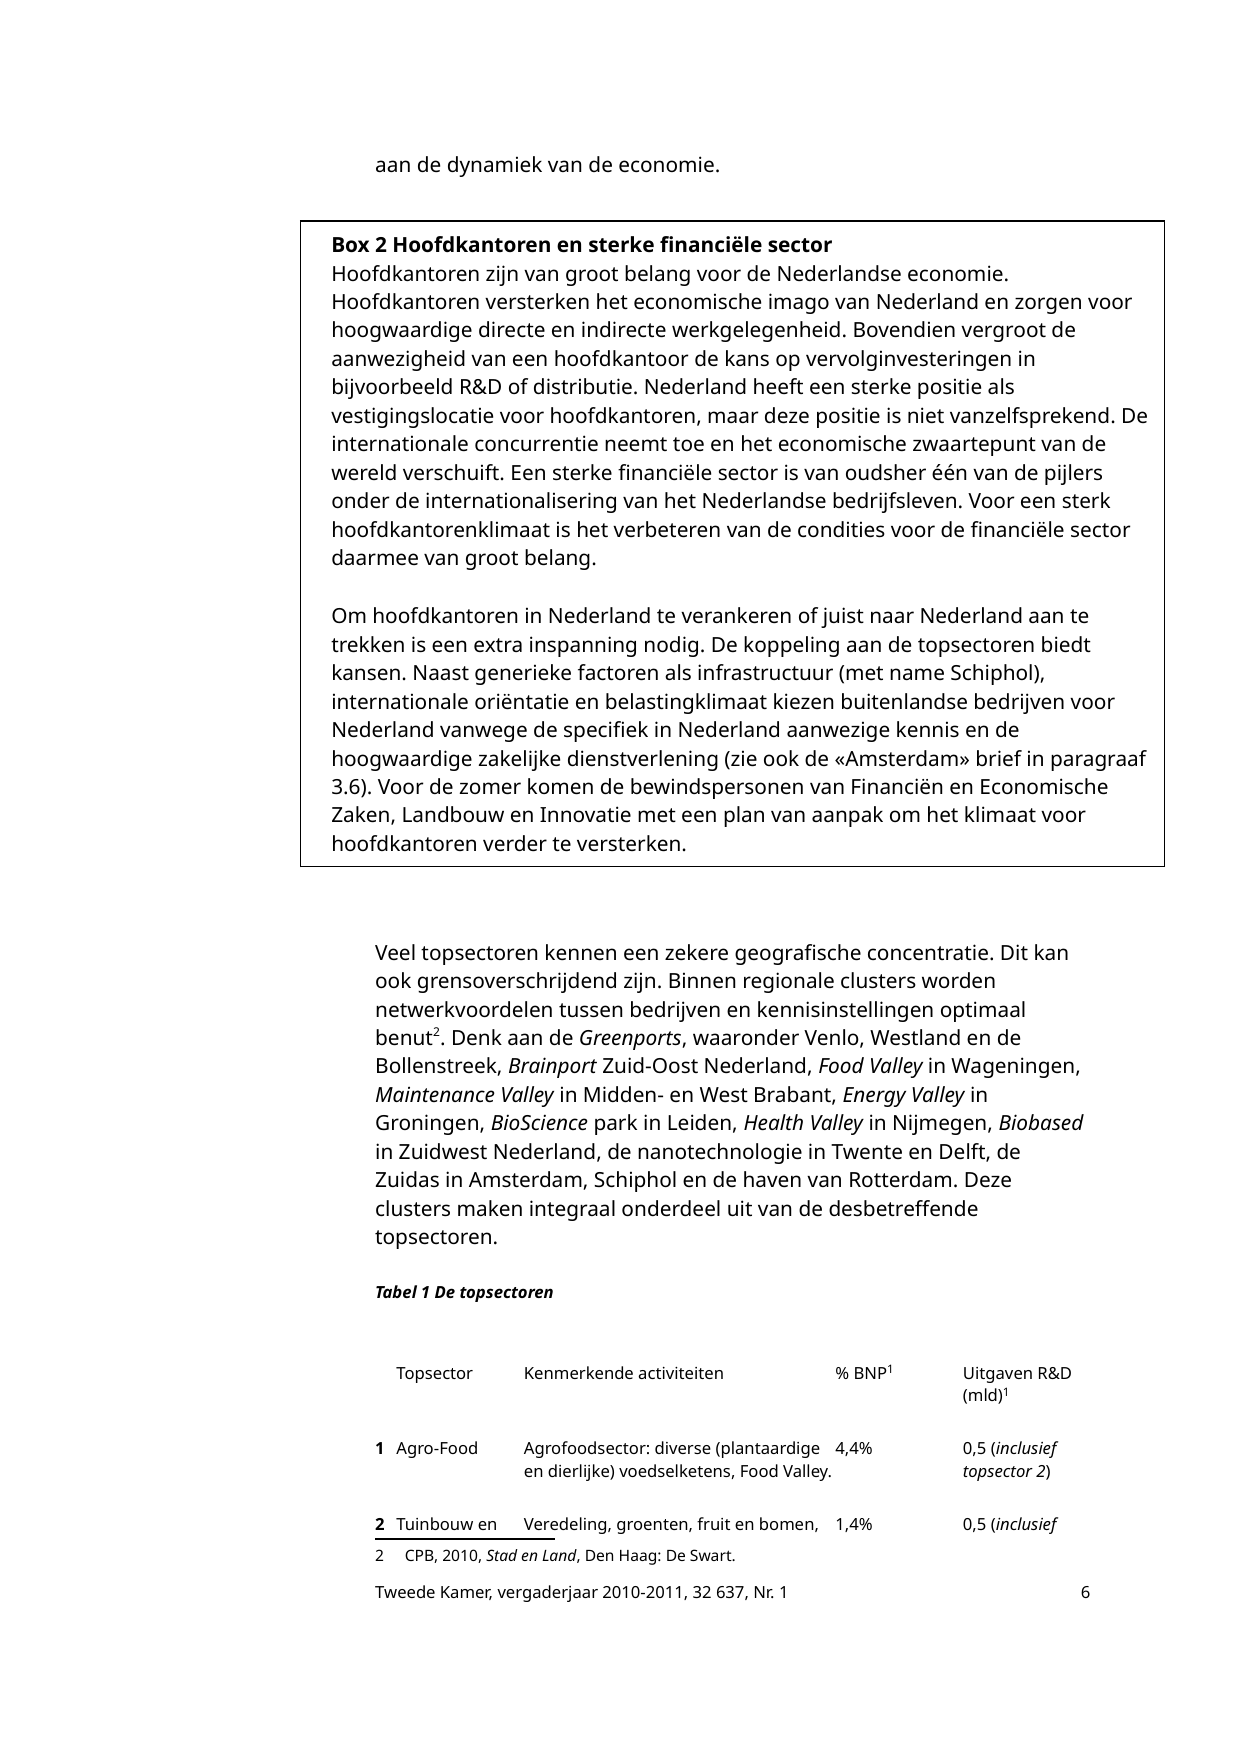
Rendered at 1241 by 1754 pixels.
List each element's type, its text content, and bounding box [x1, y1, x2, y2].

table_header Uitgaven R&D (mld)1 [963, 1361, 1090, 1437]
text Veel topsectoren kennen een zekere geografische concentratie. Dit kan ook grensoverschrijdend zijn. Binnen regionale clusters worden netwerkvoordelen tussen bedrijven en kennisinstellingen optimaal benut. Denk aan de Greenports, waaronder Venlo, Westland en de Bollenstreek, Brainport Zuid-Oost Nederland, Food Valley in Wageningen, Maintenance Valley in Midden- en West Brabant, Energy Valley in Groningen, BioScience park in Leiden, Health Valley in Nijmegen, Biobased in Zuidwest Nederland, de nanotechnologie in Twente en Delft, de Zuidas in Amsterdam, Schiphol en de haven van Rotterdam. Deze clusters maken integraal onderdeel uit van de desbetreffende topsectoren. [375, 938, 1090, 1251]
table_cell 0,5 (inclusief topsector 2) [963, 1437, 1090, 1512]
table_cell Agrofoodsector: diverse (plantaardige en dierlijke) voedselketens, Food Valley. [524, 1437, 835, 1512]
text Om hoofdkantoren in Nederland te verankeren of juist naar Nederland aan te trekken is een extra inspanning nodig. De koppeling aan de topsectoren biedt kansen. Naast generieke factoren als infrastructuur (met name Schiphol), internationale oriëntatie en belastingklimaat kiezen buitenlandse bedrijven voor Nederland vanwege de specifiek in Nederland aanwezige kennis en de hoogwaardige zakelijke dienstverlening (zie ook de «Amsterdam» brief in paragraaf 3.6). Voor de zomer komen de bewindspersonen van Financiën en Economische Zaken, Landbouw en Innovatie met een plan van aanpak om het klimaat voor hoofdkantoren verder te versterken. [331, 602, 1155, 857]
text aan de dynamiek van de economie. [375, 150, 1090, 178]
table_cell 4,4% [835, 1437, 963, 1512]
text Tabel 1 De topsectoren [375, 1281, 1090, 1303]
table_cell 1 [375, 1437, 396, 1512]
text CPB, 2010, Stad en Land, Den Haag: De Swart. [375, 1538, 1090, 1566]
table_header [375, 1361, 396, 1437]
table_header Kenmerkende activiteiten [524, 1361, 835, 1437]
table_header % BNP1 [835, 1361, 963, 1437]
text Hoofdkantoren zijn van groot belang voor de Nederlandse economie. Hoofdkantoren versterken het economische imago van Nederland en zorgen voor hoogwaardige directe en indirecte werkgelegenheid. Bovendien vergroot de aanwezigheid van een hoofdkantoor de kans op vervolginvesteringen in bijvoorbeeld R&D of distributie. Nederland heeft een sterke positie als vestigingslocatie voor hoofdkantoren, maar deze positie is niet vanzelfsprekend. De internationale concurrentie neemt toe en het economische zwaartepunt van de wereld verschuift. Een sterke financiële sector is van oudsher één van de pijlers onder de internationalisering van het Nederlandse bedrijfsleven. Voor een sterk hoofdkantorenklimaat is het verbeteren van de condities voor de financiële sector daarmee van groot belang. [331, 259, 1155, 572]
text Box 2 Hoofdkantoren en sterke financiële sector [331, 230, 1155, 259]
table_header Topsector [396, 1361, 524, 1437]
table_cell Agro-Food [396, 1437, 524, 1512]
